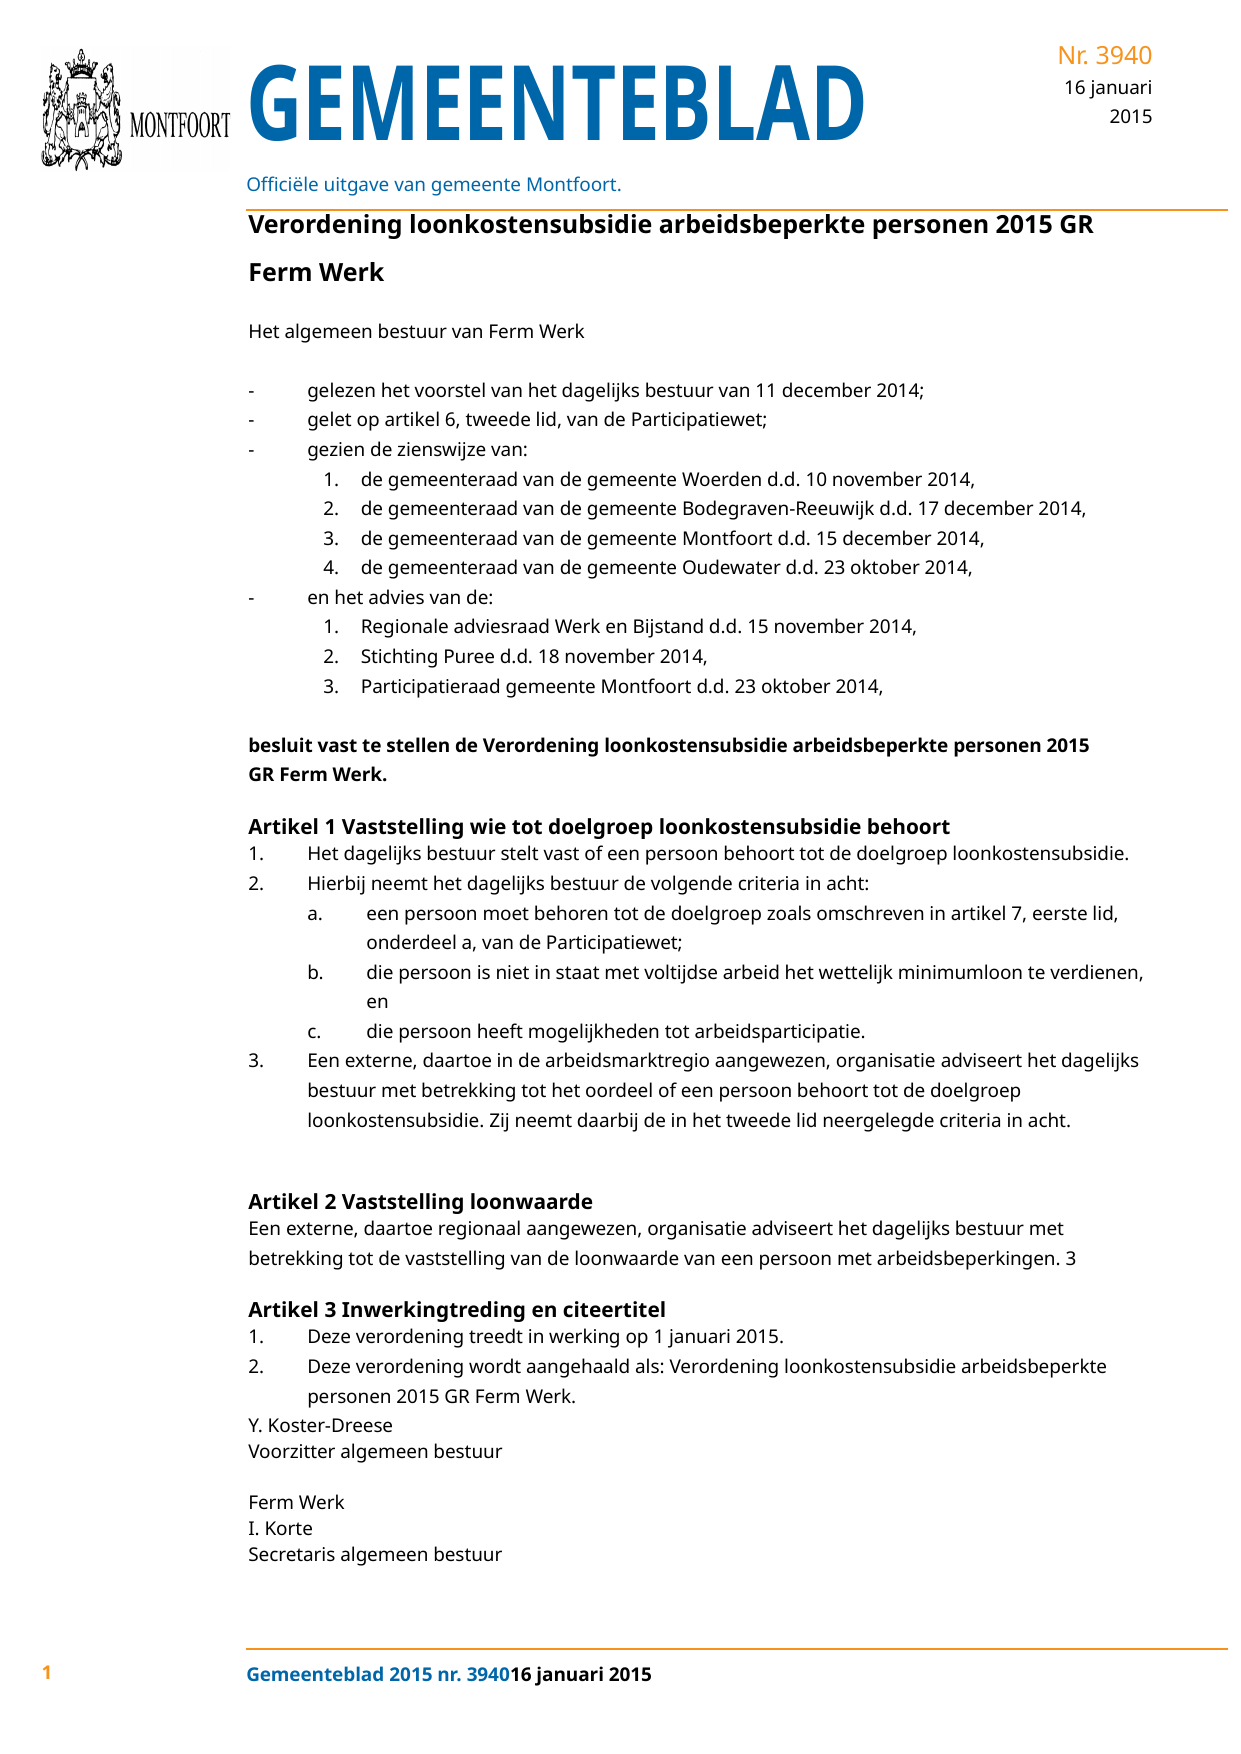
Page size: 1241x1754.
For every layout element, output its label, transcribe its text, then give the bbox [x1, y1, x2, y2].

list gezien de zienswijze van: [248, 436, 1152, 462]
list de gemeenteraad van de gemeente Oudewater d.d. 23 oktober 2014, [323, 554, 1152, 580]
list Deze verordening treedt in werking op 1 januari 2015. [248, 1324, 1152, 1349]
text Artikel 2 Vaststelling loonwaarde [248, 1187, 1152, 1215]
text Een externe, daartoe regionaal aangewezen, organisatie adviseert het dagelijks bestuur met betrekking tot de vaststelling van de loonwaarde van een persoon met arbeidsbeperkingen. 3 [248, 1215, 1152, 1271]
list Participatieraad gemeente Montfoort d.d. 23 oktober 2014, [323, 673, 1152, 699]
list Hierbij neemt het dagelijks bestuur de volgende criteria in acht: [248, 870, 1152, 896]
text Voorzitter algemeen bestuur [248, 1438, 1152, 1464]
text I. Korte [248, 1515, 1152, 1541]
list de gemeenteraad van de gemeente Woerden d.d. 10 november 2014, [323, 466, 1152, 492]
picture [41, 47, 231, 172]
text Artikel 1 Vaststelling wie tot doelgroep loonkostensubsidie behoort [248, 812, 1152, 841]
text Artikel 3 Inwerkingtreding en citeertitel [248, 1295, 1152, 1324]
text Ferm Werk [248, 1489, 1152, 1515]
list de gemeenteraad van de gemeente Montfoort d.d. 15 december 2014, [323, 525, 1152, 551]
list en het advies van de: [248, 584, 1152, 610]
text besluit vast te stellen de Verordening loonkostensubsidie arbeidsbeperkte personen 2015 GR Ferm Werk. [248, 732, 1152, 787]
list gelezen het voorstel van het dagelijks bestuur van 11 december 2014; [248, 377, 1152, 403]
list Het dagelijks bestuur stelt vast of een persoon behoort tot de doelgroep loonkostensubsidie. [248, 841, 1152, 866]
list een persoon moet behoren tot de doelgroep zoals omschreven in artikel 7, eerste lid, onderdeel a, van de Participatiewet; [307, 900, 1152, 955]
list Een externe, daartoe in de arbeidsmarktregio aangewezen, organisatie adviseert het dagelijks bestuur met betrekking tot het oordeel of een persoon behoort tot de doelgroep loonkostensubsidie. Zij neemt daarbij de in het tweede lid neergelegde criteria in acht. [248, 1048, 1152, 1132]
list die persoon is niet in staat met voltijdse arbeid het wettelijk minimumloon te verdienen, en [307, 959, 1152, 1014]
text Het algemeen bestuur van Ferm Werk [248, 318, 1152, 344]
list Stichting Puree d.d. 18 november 2014, [323, 643, 1152, 669]
list die persoon heeft mogelijkheden tot arbeidsparticipatie. [307, 1018, 1152, 1044]
list gelet op artikel 6, tweede lid, van de Participatiewet; [248, 407, 1152, 432]
list Deze verordening wordt aangehaald als: Verordening loonkostensubsidie arbeidsbeperkte personen 2015 GR Ferm Werk. [248, 1353, 1152, 1408]
list de gemeenteraad van de gemeente Bodegraven-Reeuwijk d.d. 17 december 2014, [323, 495, 1152, 521]
list Regionale adviesraad Werk en Bijstand d.d. 15 november 2014, [323, 614, 1152, 639]
text Secretaris algemeen bestuur [248, 1541, 1152, 1567]
text Verordening loonkostensubsidie arbeidsbeperkte personen 2015 GR Ferm Werk [248, 211, 1152, 288]
text Y. Koster-Dreese [248, 1412, 1152, 1438]
